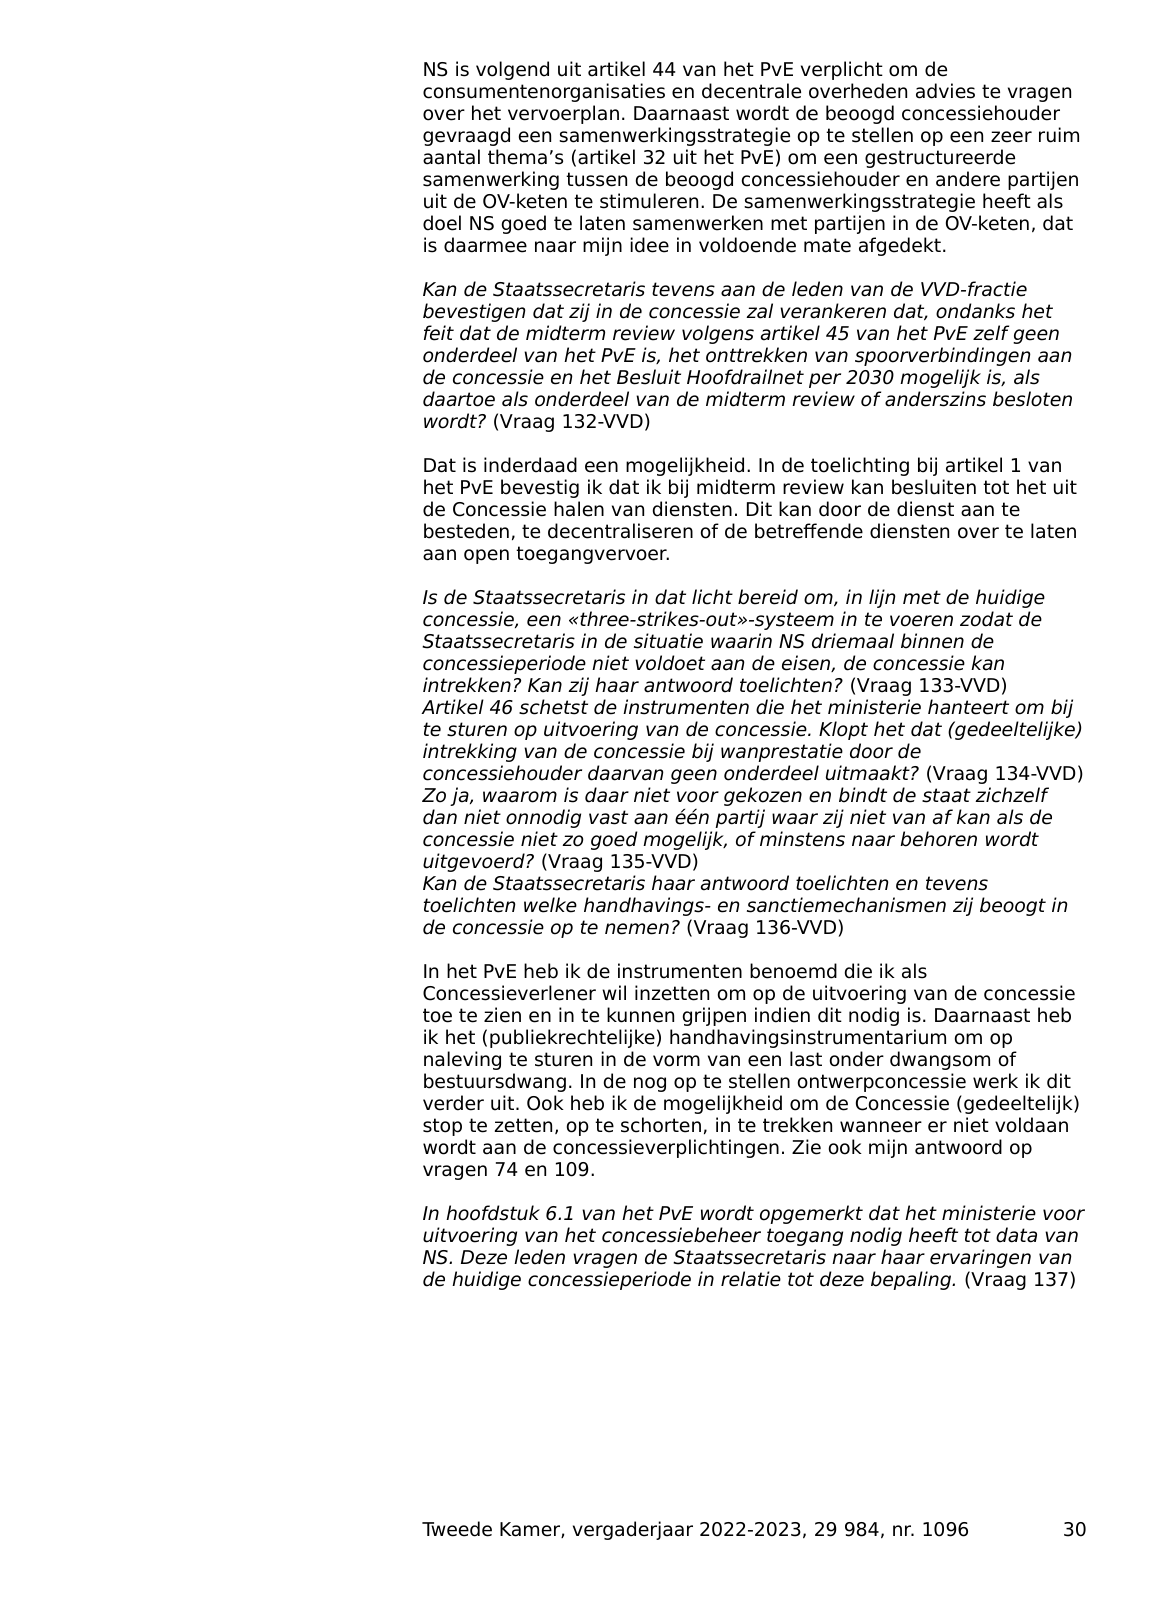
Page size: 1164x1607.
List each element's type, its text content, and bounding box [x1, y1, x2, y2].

text NS is volgend uit artikel 44 van het PvE verplicht om de consumentenorganisaties en decentrale overheden advies te vragen over het vervoerplan. Daarnaast wordt de beoogd concessiehouder gevraagd een samenwerkingsstrategie op te stellen op een zeer ruim aantal thema’s (artikel 32 uit het PvE) om een gestructureerde samenwerking tussen de beoogd concessiehouder en andere partijen uit de OV-keten te stimuleren. De samenwerkingsstrategie heeft als doel NS goed te laten samenwerken met partijen in de OV-keten, dat is daarmee naar mijn idee in voldoende mate afgedekt. [422, 59, 1087, 257]
text Artikel 46 schetst de instrumenten die het ministerie hanteert om bij te sturen op uitvoering van de concessie. Klopt het dat (gedeeltelijke) intrekking van de concessie bij wanprestatie door de concessiehouder daarvan geen onderdeel uitmaakt? (Vraag 134-VVD) [422, 697, 1087, 785]
text In hoofdstuk 6.1 van het PvE wordt opgemerkt dat het ministerie voor uitvoering van het concessiebeheer toegang nodig heeft tot data van NS. Deze leden vragen de Staatssecretaris naar haar ervaringen van de huidige concessieperiode in relatie tot deze bepaling. (Vraag 137) [422, 1203, 1087, 1291]
text Kan de Staatssecretaris tevens aan de leden van de VVD-fractie bevestigen dat zij in de concessie zal verankeren dat, ondanks het feit dat de midterm review volgens artikel 45 van het PvE zelf geen onderdeel van het PvE is, het onttrekken van spoorverbindingen aan de concessie en het Besluit Hoofdrailnet per 2030 mogelijk is, als daartoe als onderdeel van de midterm review of anderszins besloten wordt? (Vraag 132-VVD) [422, 279, 1087, 433]
text In het PvE heb ik de instrumenten benoemd die ik als Concessieverlener wil inzetten om op de uitvoering van de concessie toe te zien en in te kunnen grijpen indien dit nodig is. Daarnaast heb ik het (publiekrechtelijke) handhavingsinstrumentarium om op naleving te sturen in de vorm van een last onder dwangsom of bestuursdwang. In de nog op te stellen ontwerpconcessie werk ik dit verder uit. Ook heb ik de mogelijkheid om de Concessie (gedeeltelijk) stop te zetten, op te schorten, in te trekken wanneer er niet voldaan wordt aan de concessieverplichtingen. Zie ook mijn antwoord op vragen 74 en 109. [422, 961, 1087, 1181]
text Kan de Staatssecretaris haar antwoord toelichten en tevens toelichten welke handhavings- en sanctiemechanismen zij beoogt in de concessie op te nemen? (Vraag 136-VVD) [422, 873, 1087, 939]
text Dat is inderdaad een mogelijkheid. In de toelichting bij artikel 1 van het PvE bevestig ik dat ik bij midterm review kan besluiten tot het uit de Concessie halen van diensten. Dit kan door de dienst aan te besteden, te decentraliseren of de betreffende diensten over te laten aan open toegangvervoer. [422, 455, 1087, 565]
text Zo ja, waarom is daar niet voor gekozen en bindt de staat zichzelf dan niet onnodig vast aan één partij waar zij niet van af kan als de concessie niet zo goed mogelijk, of minstens naar behoren wordt uitgevoerd? (Vraag 135-VVD) [422, 785, 1087, 873]
text Is de Staatssecretaris in dat licht bereid om, in lijn met de huidige concessie, een «three-strikes-out»-systeem in te voeren zodat de Staatssecretaris in de situatie waarin NS driemaal binnen de concessieperiode niet voldoet aan de eisen, de concessie kan intrekken? Kan zij haar antwoord toelichten? (Vraag 133-VVD) [422, 587, 1087, 697]
